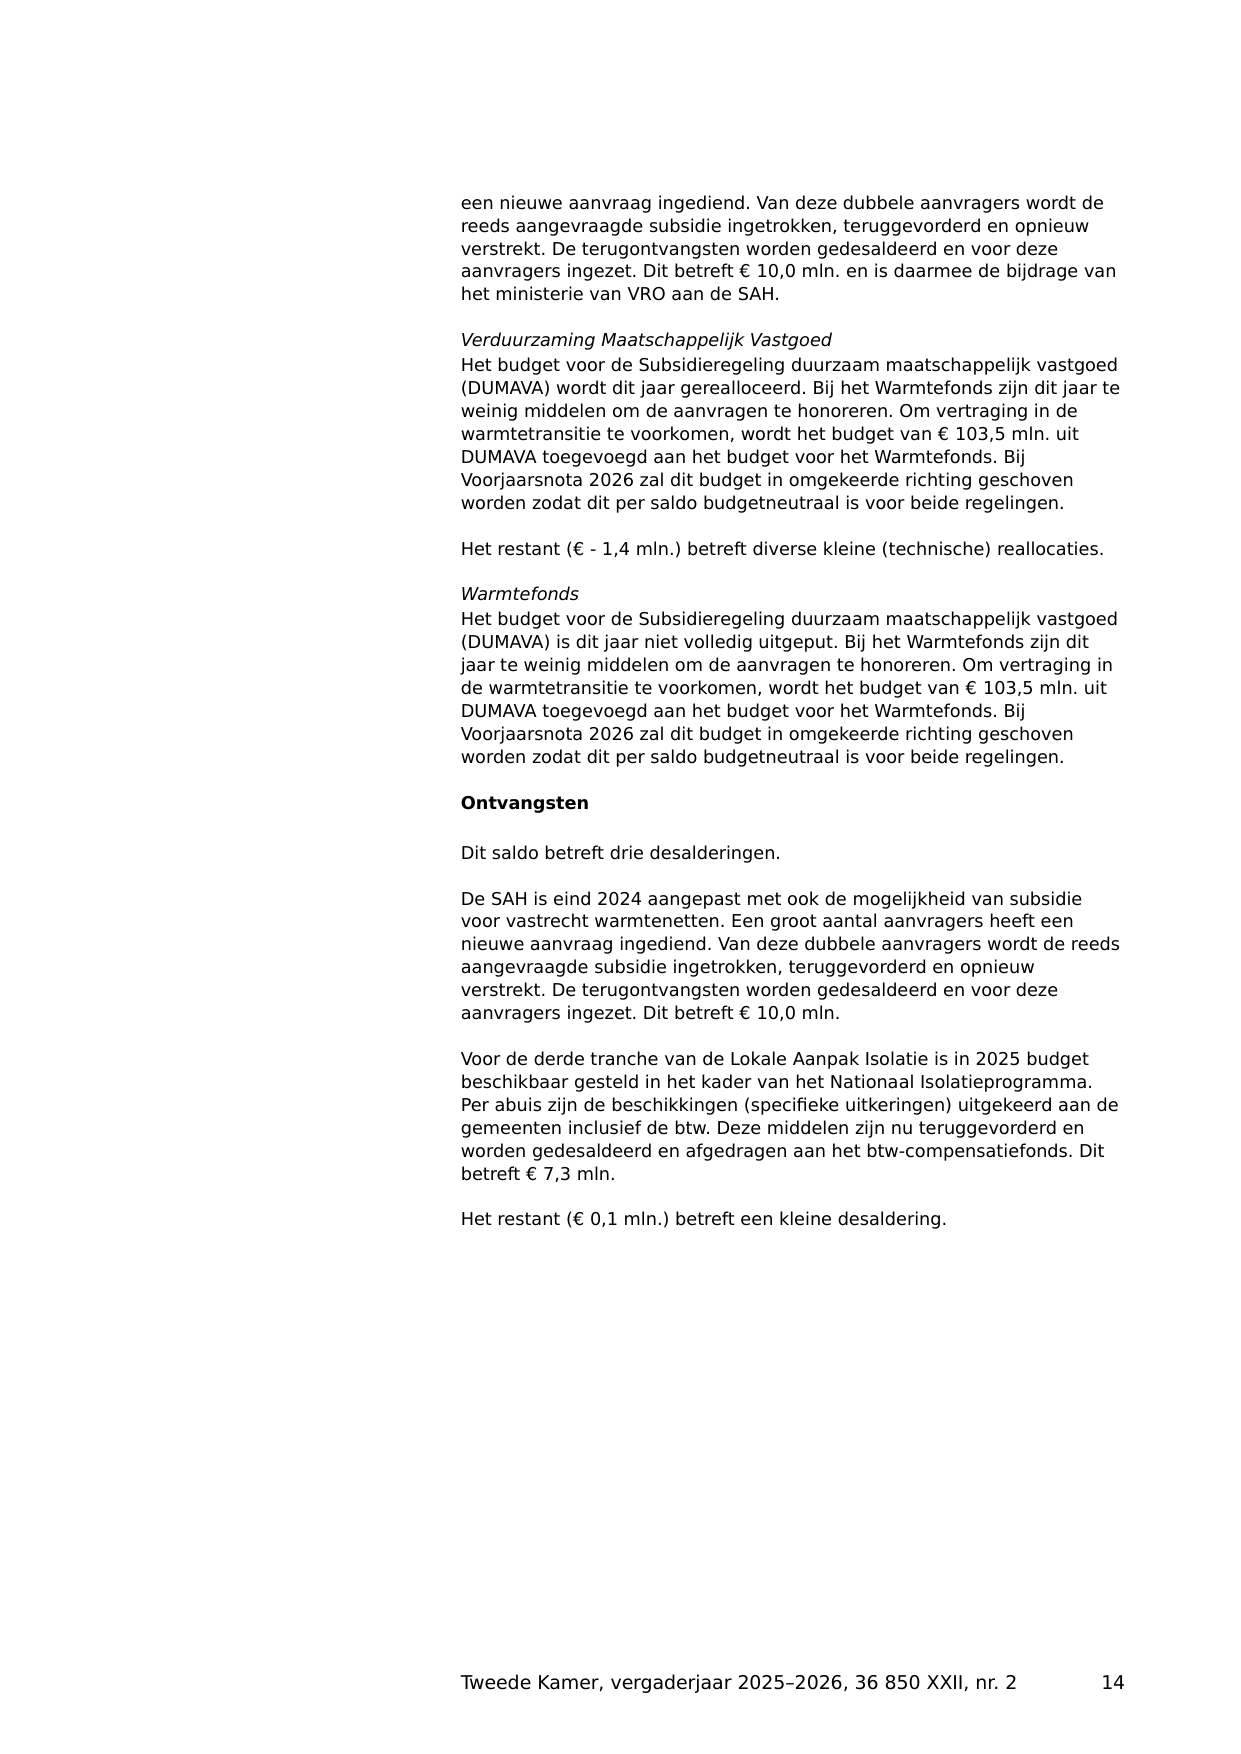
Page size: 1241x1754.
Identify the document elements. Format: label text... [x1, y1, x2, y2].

text Het restant (€ 0,1 mln.) betreft een kleine desaldering. [461, 1207, 1125, 1230]
text Dit saldo betreft drie desalderingen. [461, 841, 1125, 864]
text Warmtefonds [461, 582, 1125, 605]
text Het budget voor de Subsidieregeling duurzaam maatschappelijk vastgoed (DUMAVA) is dit jaar niet volledig uitgeput. Bij het Warmtefonds zijn dit jaar te weinig middelen om de aanvragen te honoreren. Om vertraging in de warmtetransitie te voorkomen, wordt het budget van € 103,5 mln. uit DUMAVA toegevoegd aan het budget voor het Warmtefonds. Bij Voorjaarsnota 2026 zal dit budget in omgekeerde richting geschoven worden zodat dit per saldo budgetneutraal is voor beide regelingen. [461, 607, 1125, 768]
text Het budget voor de Subsidieregeling duurzaam maatschappelijk vastgoed (DUMAVA) wordt dit jaar gerealloceerd. Bij het Warmtefonds zijn dit jaar te weinig middelen om de aanvragen te honoreren. Om vertraging in de warmtetransitie te voorkomen, wordt het budget van € 103,5 mln. uit DUMAVA toegevoegd aan het budget voor het Warmtefonds. Bij Voorjaarsnota 2026 zal dit budget in omgekeerde richting geschoven worden zodat dit per saldo budgetneutraal is voor beide regelingen. [461, 353, 1125, 514]
text Verduurzaming Maatschappelijk Vastgoed [461, 328, 1125, 351]
text Voor de derde tranche van de Lokale Aanpak Isolatie is in 2025 budget beschikbaar gesteld in het kader van het Nationaal Isolatieprogramma. Per abuis zijn de beschikkingen (specifieke uitkeringen) uitgekeerd aan de gemeenten inclusief de btw. Deze middelen zijn nu teruggevorderd en worden gedesaldeerd en afgedragen aan het btw-compensatiefonds. Dit betreft € 7,3 mln. [461, 1047, 1125, 1184]
text een nieuwe aanvraag ingediend. Van deze dubbele aanvragers wordt de reeds aangevraagde subsidie ingetrokken, teruggevorderd en opnieuw verstrekt. De terugontvangsten worden gedesaldeerd en voor deze aanvragers ingezet. Dit betreft € 10,0 mln. en is daarmee de bijdrage van het ministerie van VRO aan de SAH. [461, 191, 1125, 305]
text De SAH is eind 2024 aangepast met ook de mogelijkheid van subsidie voor vastrecht warmtenetten. Een groot aantal aanvragers heeft een nieuwe aanvraag ingediend. Van deze dubbele aanvragers wordt de reeds aangevraagde subsidie ingetrokken, teruggevorderd en opnieuw verstrekt. De terugontvangsten worden gedesaldeerd en voor deze aanvragers ingezet. Dit betreft € 10,0 mln. [461, 887, 1125, 1024]
text Het restant (€ - 1,4 mln.) betreft diverse kleine (technische) reallocaties. [461, 537, 1125, 559]
text Ontvangsten [461, 791, 1125, 814]
